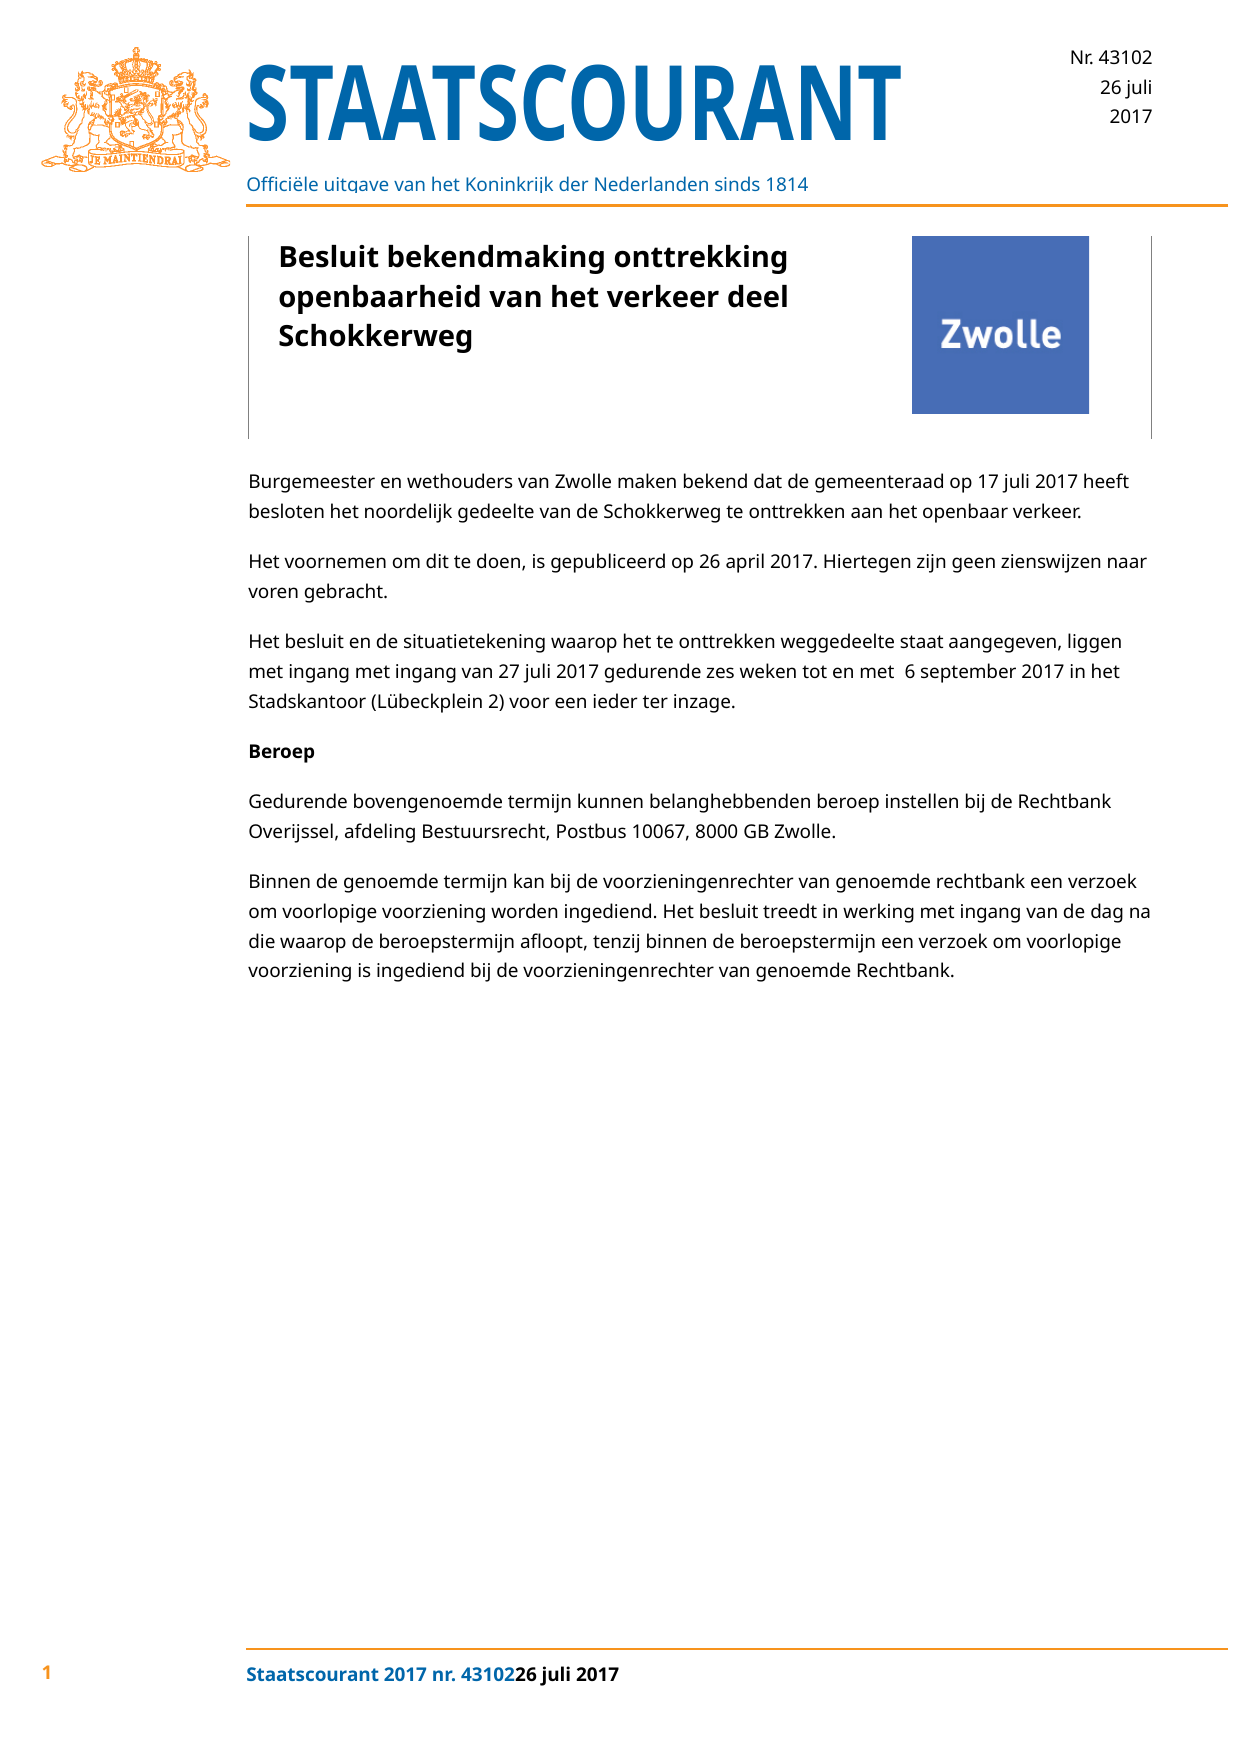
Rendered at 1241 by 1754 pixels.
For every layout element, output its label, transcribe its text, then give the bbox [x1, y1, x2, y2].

picture [41, 47, 231, 172]
table_header [850, 414, 1151, 439]
text Burgemeester en wethouders van Zwolle maken bekend dat de gemeenteraad op 17 juli 2017 heeft besloten het noordelijk gedeelte van de Schokkerweg te onttrekken aan het openbaar verkeer. [248, 469, 1152, 524]
table_header [850, 236, 912, 413]
text Het voornemen om dit te doen, is gepubliceerd op 26 april 2017. Hiertegen zijn geen zienswijzen naar voren gebracht. [248, 549, 1152, 604]
text Gedurende bovengenoemde termijn kunnen belanghebbenden beroep instellen bij de Rechtbank Overijssel, afdeling Bestuursrecht, Postbus 10067, 8000 GB Zwolle. [248, 789, 1152, 844]
picture [912, 236, 1090, 414]
text Het besluit en de situatietekening waarop het te onttrekken weggedeelte staat aangegeven, liggen met ingang met ingang van 27 juli 2017 gedurende zes weken tot en met 6 september 2017 in het Stadskantoor (Lübeckplein 2) voor een ieder ter inzage. [248, 629, 1152, 713]
text Binnen de genoemde termijn kan bij de voorzieningenrechter van genoemde rechtbank een verzoek om voorlopige voorziening worden ingediend. Het besluit treedt in werking met ingang van de dag na die waarop de beroepstermijn afloopt, tenzij binnen de beroepstermijn een verzoek om voorlopige voorziening is ingediend bij de voorzieningenrechter van genoemde Rechtbank. [248, 869, 1152, 983]
table_header [1090, 236, 1151, 413]
text Beroep [248, 738, 1152, 764]
table_header Besluit bekendmaking onttrekking openbaarheid van het verkeer deel Schokkerweg [249, 236, 850, 439]
